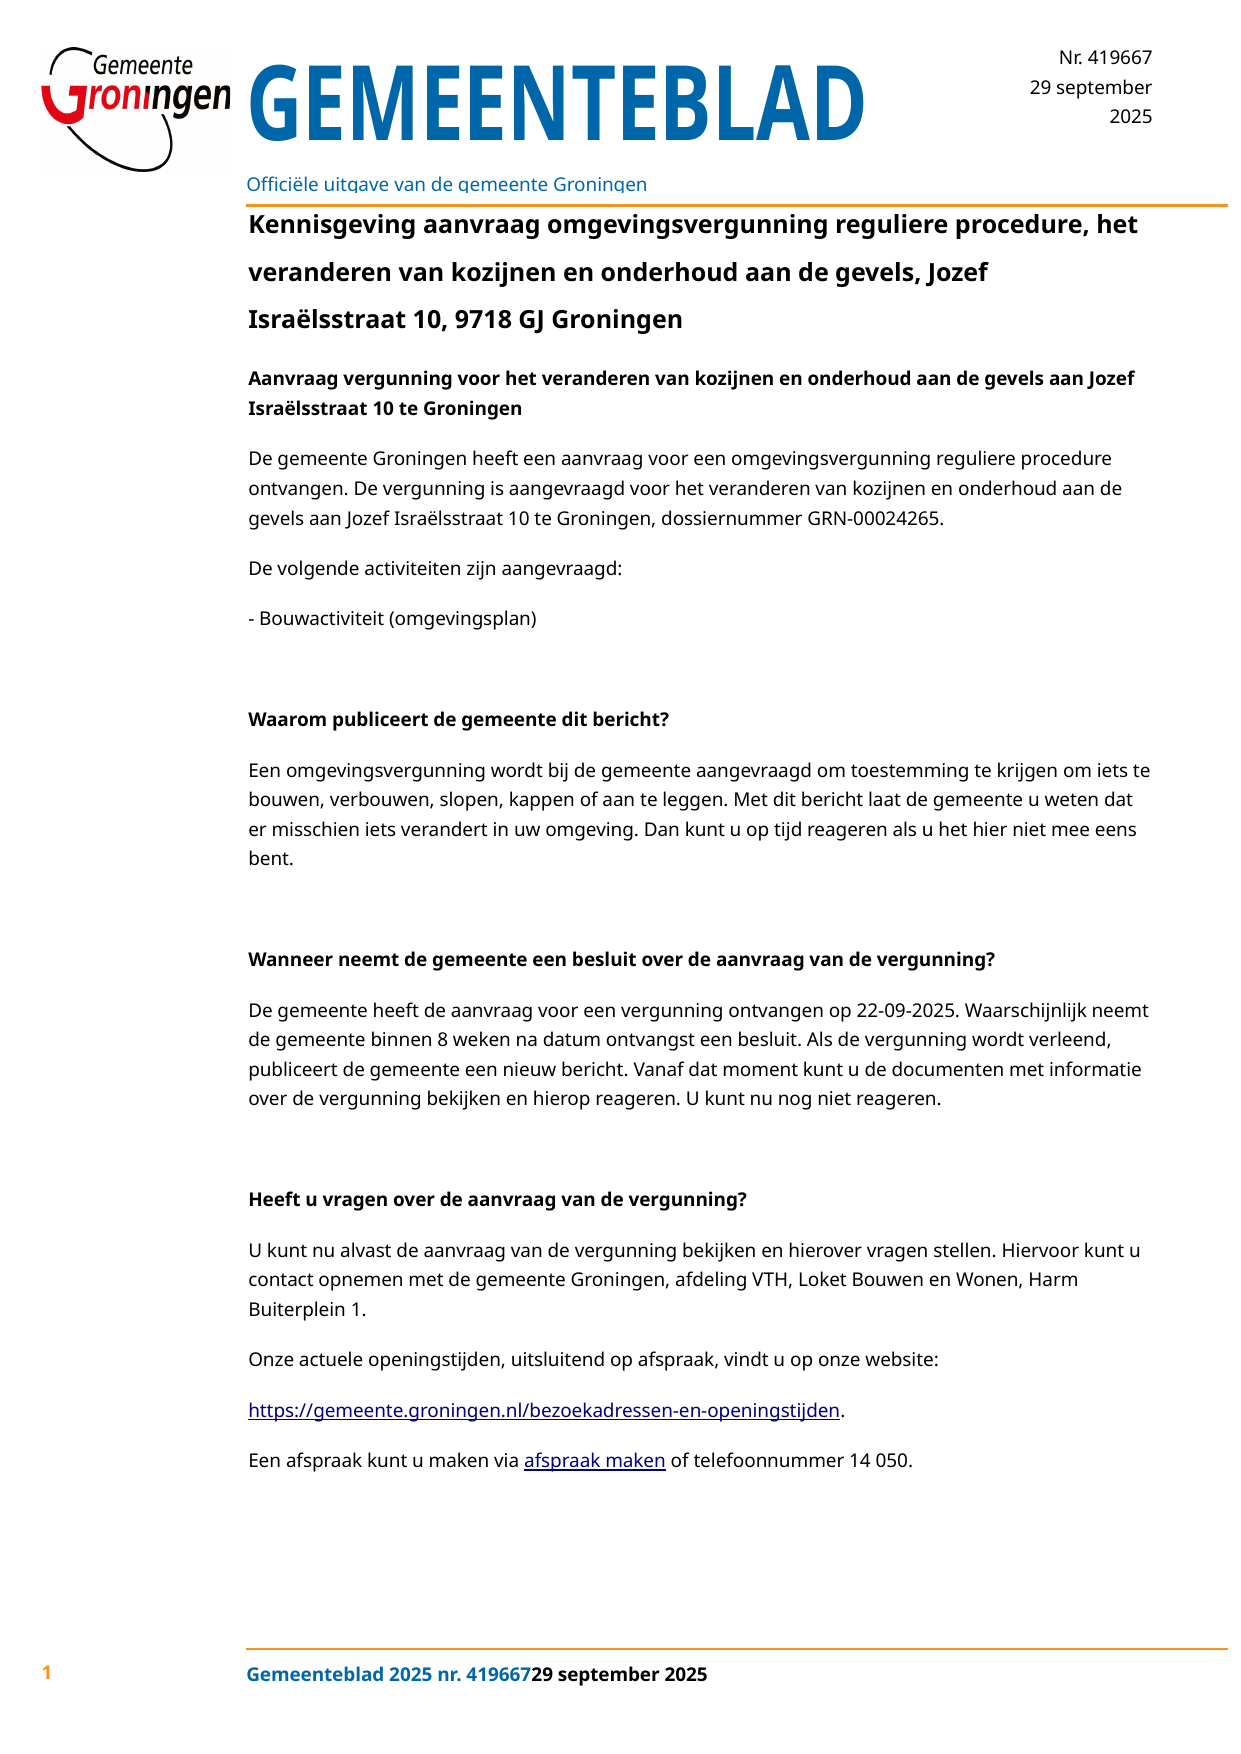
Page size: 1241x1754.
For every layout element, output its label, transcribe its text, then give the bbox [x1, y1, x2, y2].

text De gemeente heeft de aanvraag voor een vergunning ontvangen op 22-09-2025. Waarschijnlijk neemt de gemeente binnen 8 weken na datum ontvangst een besluit. Als de vergunning wordt verleend, publiceert de gemeente een nieuw bericht. Vanaf dat moment kunt u de documenten met informatie over de vergunning bekijken en hierop reageren. U kunt nu nog niet reageren. [248, 997, 1152, 1111]
text - Bouwactiviteit (omgevingsplan) [248, 606, 1152, 631]
text Een afspraak kunt u maken via afspraak maken of telefoonnummer 14 050. [248, 1447, 1152, 1473]
text Aanvraag vergunning voor het veranderen van kozijnen en onderhoud aan de gevels aan Jozef Israëlsstraat 10 te Groningen [248, 366, 1152, 421]
text Onze actuele openingstijden, uitsluitend op afspraak, vindt u op onze website: [248, 1346, 1152, 1372]
text De gemeente Groningen heeft een aanvraag voor een omgevingsvergunning reguliere procedure ontvangen. De vergunning is aangevraagd voor het veranderen van kozijnen en onderhoud aan de gevels aan Jozef Israëlsstraat 10 te Groningen, dossiernummer GRN-00024265. [248, 446, 1152, 530]
text U kunt nu alvast de aanvraag van de vergunning bekijken en hierover vragen stellen. Hiervoor kunt u contact opnemen met de gemeente Groningen, afdeling VTH, Loket Bouwen en Wonen, Harm Buiterplein 1. [248, 1237, 1152, 1322]
picture [41, 47, 231, 172]
text Een omgevingsvergunning wordt bij de gemeente aangevraagd om toestemming te krijgen om iets te bouwen, verbouwen, slopen, kappen of aan te leggen. Met dit bericht laat de gemeente u weten dat er misschien iets verandert in uw omgeving. Dan kunt u op tijd reageren als u het hier niet mee eens bent. [248, 757, 1152, 871]
text https://gemeente.groningen.nl/bezoekadressen-en-openingstijden. [248, 1397, 1152, 1422]
text Waarom publiceert de gemeente dit bericht? [248, 706, 1152, 732]
text De volgende activiteiten zijn aangevraagd: [248, 555, 1152, 581]
text Heeft u vragen over de aanvraag van de vergunning? [248, 1186, 1152, 1212]
text Wanneer neemt de gemeente een besluit over de aanvraag van de vergunning? [248, 946, 1152, 972]
text Kennisgeving aanvraag omgevingsvergunning reguliere procedure, het veranderen van kozijnen en onderhoud aan de gevels, Jozef Israëlsstraat 10, 9718 GJ Groningen [248, 207, 1152, 336]
